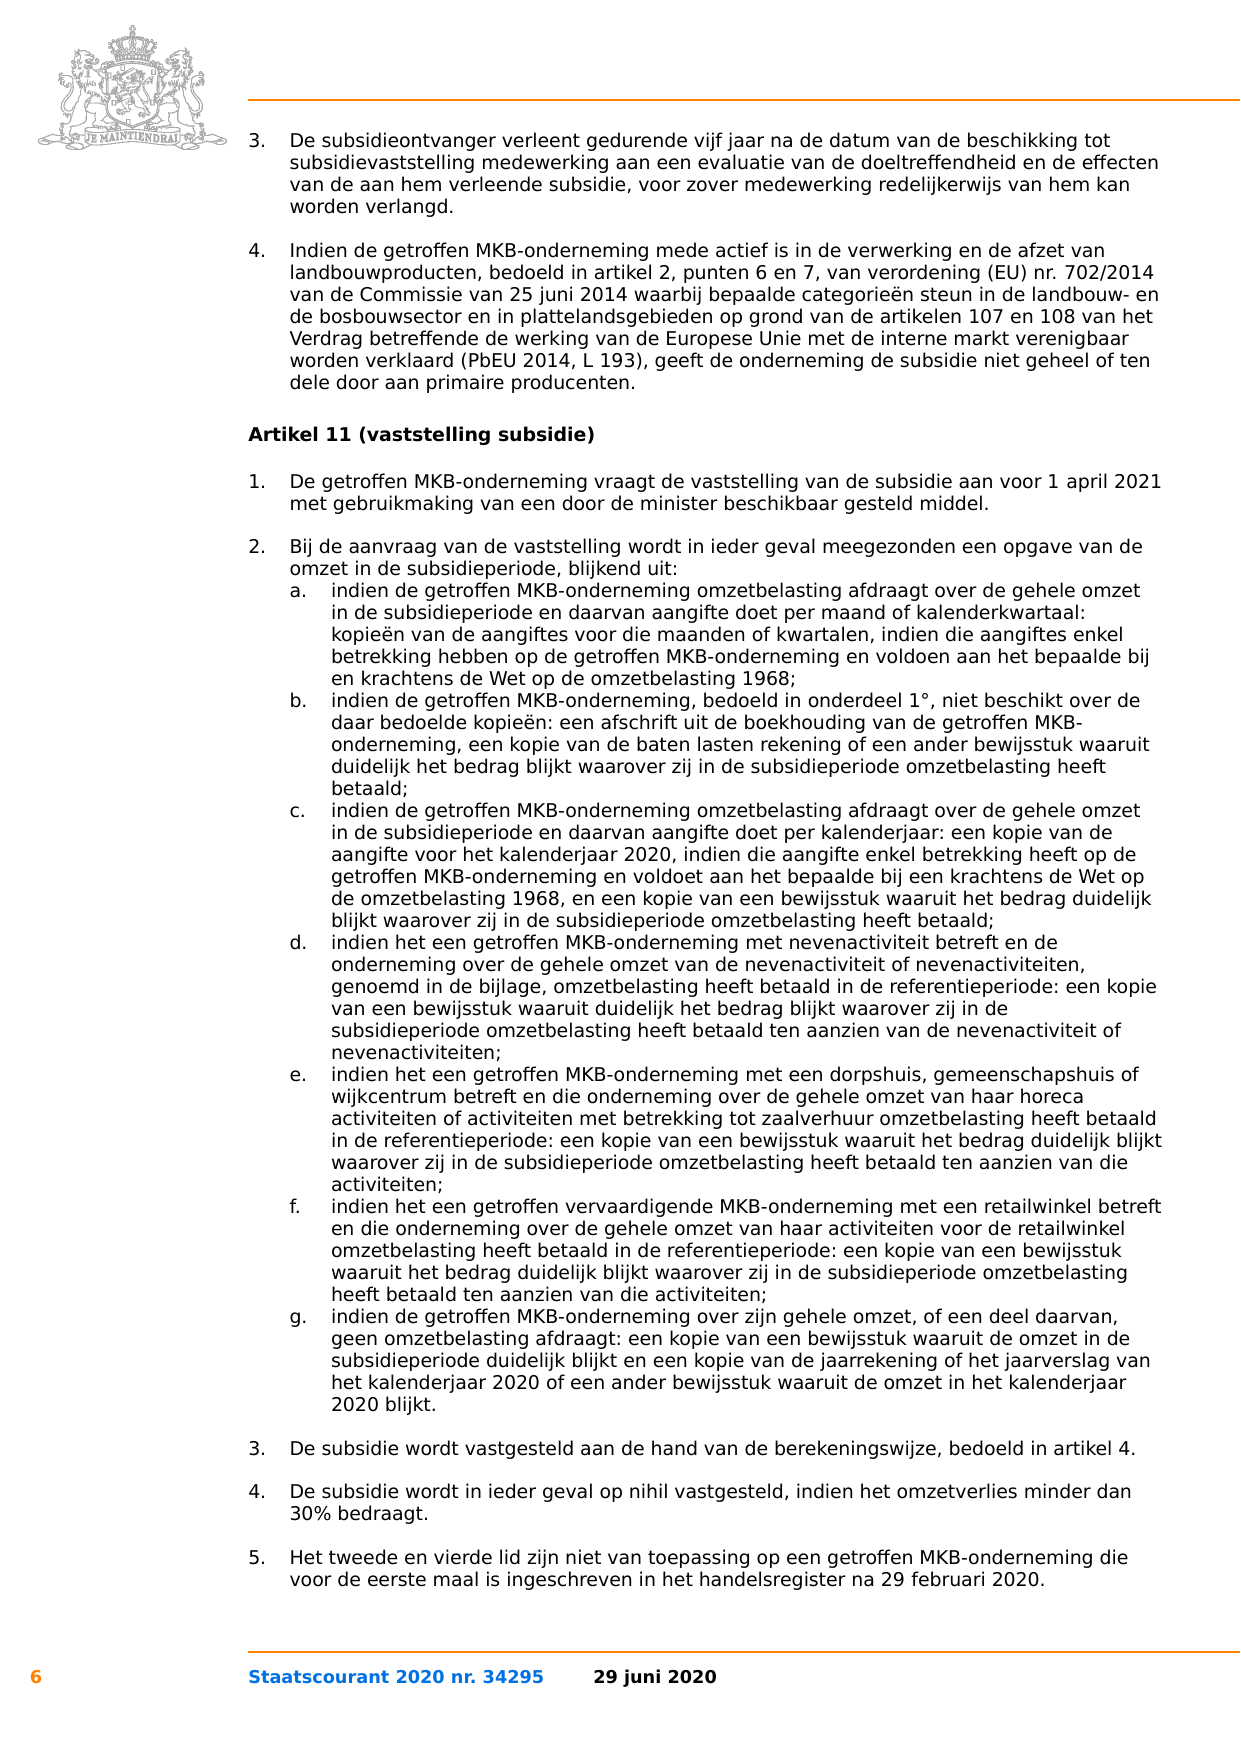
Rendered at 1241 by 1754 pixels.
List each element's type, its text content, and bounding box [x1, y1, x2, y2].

text 3. De subsidieontvanger verleent gedurende vijf jaar na de datum van de beschikking tot subsidievaststelling medewerking aan een evaluatie van de doeltreffendheid en de effecten van de aan hem verleende subsidie, voor zover medewerking redelijkerwijs van hem kan worden verlangd. [248, 130, 1163, 218]
text 4. Indien de getroffen MKB-onderneming mede actief is in de verwerking en de afzet van landbouwproducten, bedoeld in artikel 2, punten 6 en 7, van verordening (EU) nr. 702/2014 van de Commissie van 25 juni 2014 waarbij bepaalde categorieën steun in de landbouw- en de bosbouwsector en in plattelandsgebieden op grond van de artikelen 107 en 108 van het Verdrag betreffende de werking van de Europese Unie met de interne markt verenigbaar worden verklaard (PbEU 2014, L 193), geeft de onderneming de subsidie niet geheel of ten dele door aan primaire producenten. [248, 240, 1163, 393]
text 2. Bij de aanvraag van de vaststelling wordt in ieder geval meegezonden een opgave van de omzet in de subsidieperiode, blijkend uit: [248, 536, 1163, 580]
text 3. De subsidie wordt vastgesteld aan de hand van de berekeningswijze, bedoeld in artikel 4. [248, 1437, 1163, 1459]
text a. indien de getroffen MKB-onderneming omzetbelasting afdraagt over de gehele omzet in de subsidieperiode en daarvan aangifte doet per maand of kalenderkwartaal: kopieën van de aangiftes voor die maanden of kwartalen, indien die aangiftes enkel betrekking hebben op de getroffen MKB-onderneming en voldoen aan het bepaalde bij en krachtens de Wet op de omzetbelasting 1968; [289, 580, 1163, 690]
subtitle Artikel 11 (vaststelling subsidie) [248, 423, 1163, 446]
text g. indien de getroffen MKB-onderneming over zijn gehele omzet, of een deel daarvan, geen omzetbelasting afdraagt: een kopie van een bewijsstuk waaruit de omzet in de subsidieperiode duidelijk blijkt en een kopie van de jaarrekening of het jaarverslag van het kalenderjaar 2020 of een ander bewijsstuk waaruit de omzet in het kalenderjaar 2020 blijkt. [289, 1306, 1163, 1416]
text 4. De subsidie wordt in ieder geval op nihil vastgesteld, indien het omzetverlies minder dan 30% bedraagt. [248, 1481, 1163, 1525]
text b. indien de getroffen MKB-onderneming, bedoeld in onderdeel 1°, niet beschikt over de daar bedoelde kopieën: een afschrift uit de boekhouding van de getroffen MKB-onderneming, een kopie van de baten lasten rekening of een ander bewijsstuk waaruit duidelijk het bedrag blijkt waarover zij in de subsidieperiode omzetbelasting heeft betaald; [289, 690, 1163, 800]
text 1. De getroffen MKB-onderneming vraagt de vaststelling van de subsidie aan voor 1 april 2021 met gebruikmaking van een door de minister beschikbaar gesteld middel. [248, 471, 1163, 514]
text 5. Het tweede en vierde lid zijn niet van toepassing op een getroffen MKB-onderneming die voor de eerste maal is ingeschreven in het handelsregister na 29 februari 2020. [248, 1547, 1163, 1591]
text c. indien de getroffen MKB-onderneming omzetbelasting afdraagt over de gehele omzet in de subsidieperiode en daarvan aangifte doet per kalenderjaar: een kopie van de aangifte voor het kalenderjaar 2020, indien die aangifte enkel betrekking heeft op de getroffen MKB-onderneming en voldoet aan het bepaalde bij een krachtens de Wet op de omzetbelasting 1968, en een kopie van een bewijsstuk waaruit het bedrag duidelijk blijkt waarover zij in de subsidieperiode omzetbelasting heeft betaald; [289, 800, 1163, 932]
picture [38, 25, 227, 150]
text d. indien het een getroffen MKB-onderneming met nevenactiviteit betreft en de onderneming over de gehele omzet van de nevenactiviteit of nevenactiviteiten, genoemd in de bijlage, omzetbelasting heeft betaald in de referentieperiode: een kopie van een bewijsstuk waaruit duidelijk het bedrag blijkt waarover zij in de subsidieperiode omzetbelasting heeft betaald ten aanzien van de nevenactiviteit of nevenactiviteiten; [289, 932, 1163, 1064]
text f. indien het een getroffen vervaardigende MKB-onderneming met een retailwinkel betreft en die onderneming over de gehele omzet van haar activiteiten voor de retailwinkel omzetbelasting heeft betaald in de referentieperiode: een kopie van een bewijsstuk waaruit het bedrag duidelijk blijkt waarover zij in de subsidieperiode omzetbelasting heeft betaald ten aanzien van die activiteiten; [289, 1196, 1163, 1306]
text e. indien het een getroffen MKB-onderneming met een dorpshuis, gemeenschapshuis of wijkcentrum betreft en die onderneming over de gehele omzet van haar horeca activiteiten of activiteiten met betrekking tot zaalverhuur omzetbelasting heeft betaald in de referentieperiode: een kopie van een bewijsstuk waaruit het bedrag duidelijk blijkt waarover zij in de subsidieperiode omzetbelasting heeft betaald ten aanzien van die activiteiten; [289, 1064, 1163, 1196]
